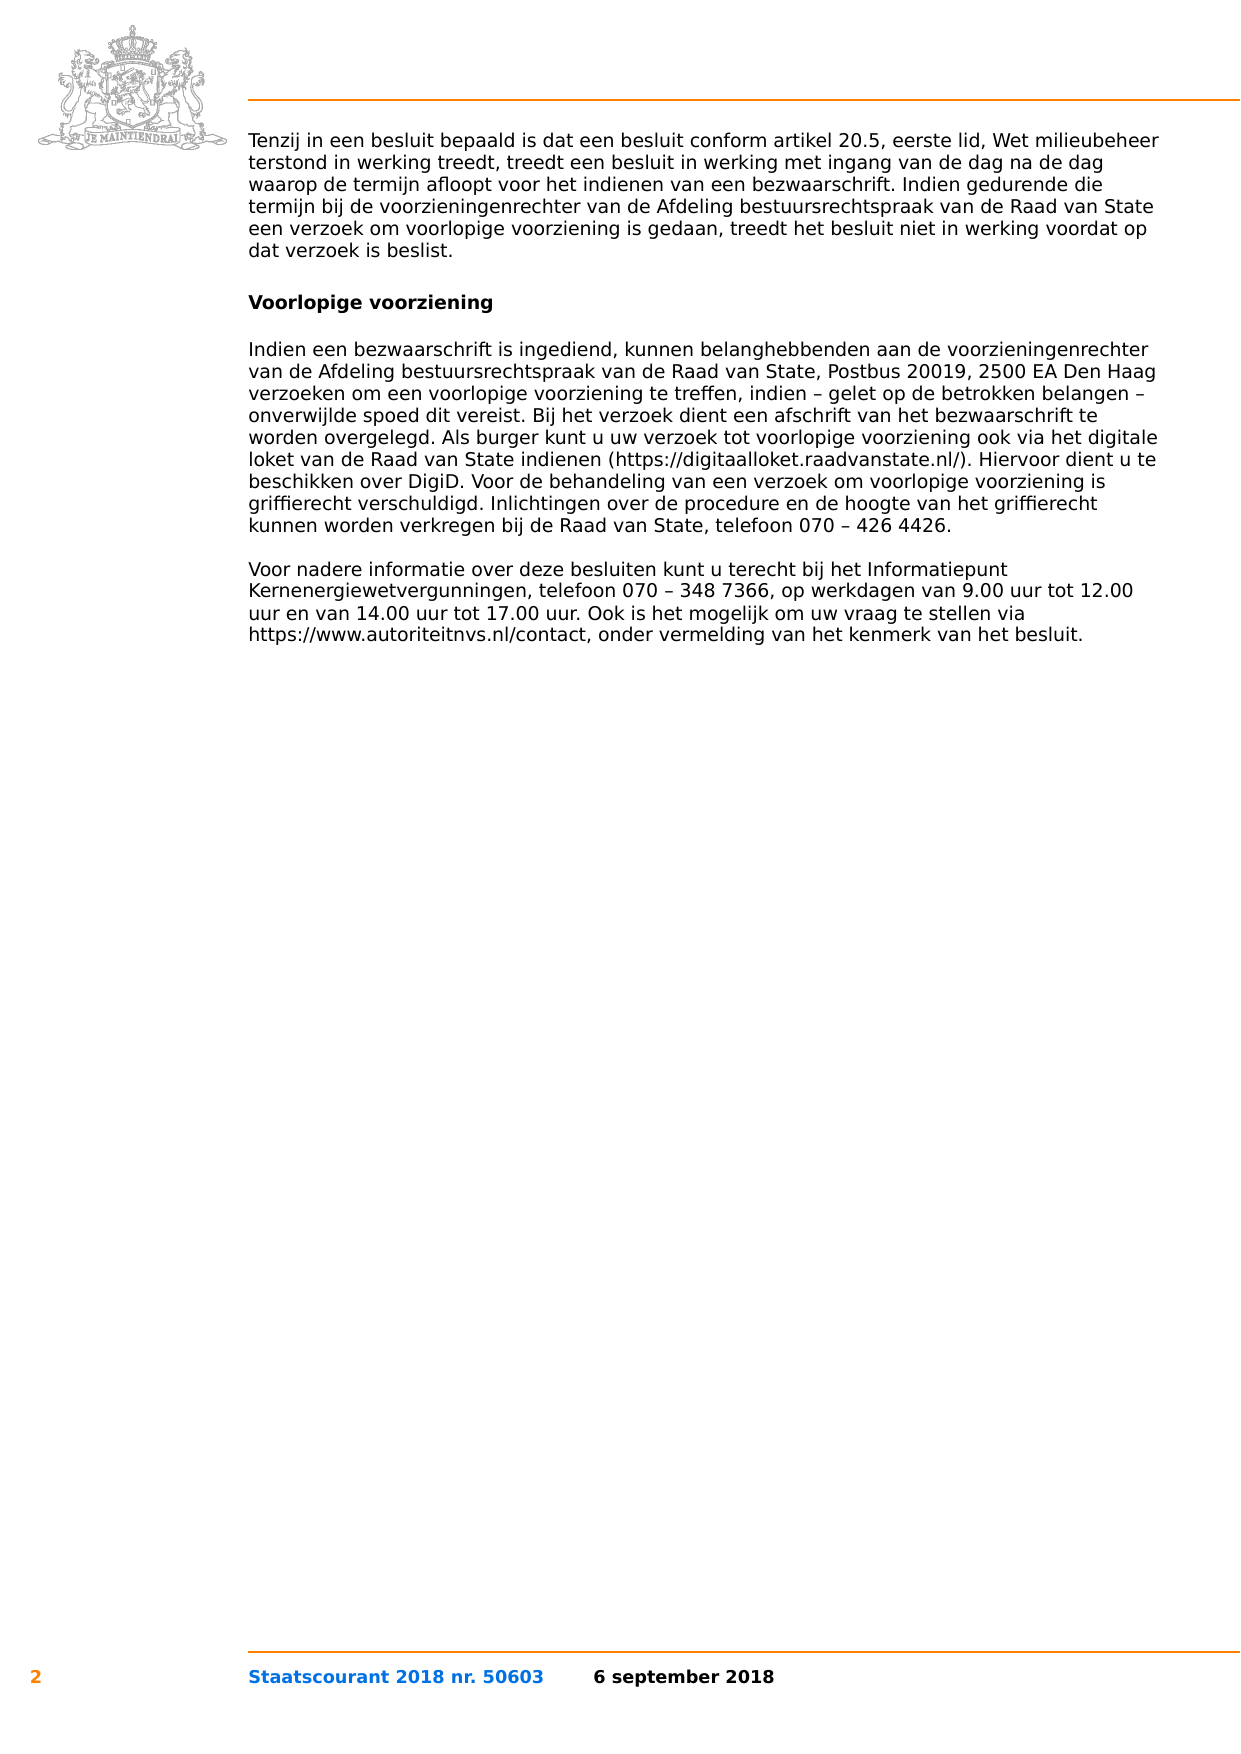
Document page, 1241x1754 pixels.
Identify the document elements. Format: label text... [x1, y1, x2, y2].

subtitle Voorlopige voorziening [248, 292, 1163, 314]
text Voor nadere informatie over deze besluiten kunt u terecht bij het Informatiepunt Kernenergiewetvergunningen, telefoon 070 – 348 7366, op werkdagen van 9.00 uur tot 12.00 uur en van 14.00 uur tot 17.00 uur. Ook is het mogelijk om uw vraag te stellen via https://www.autoriteitnvs.nl/contact, onder vermelding van het kenmerk van het besluit. [248, 558, 1163, 646]
text Tenzij in een besluit bepaald is dat een besluit conform artikel 20.5, eerste lid, Wet milieubeheer terstond in werking treedt, treedt een besluit in werking met ingang van de dag na de dag waarop de termijn afloopt voor het indienen van een bezwaarschrift. Indien gedurende die termijn bij de voorzieningenrechter van de Afdeling bestuursrechtspraak van de Raad van State een verzoek om voorlopige voorziening is gedaan, treedt het besluit niet in werking voordat op dat verzoek is beslist. [248, 130, 1163, 262]
text Indien een bezwaarschrift is ingediend, kunnen belanghebbenden aan de voorzieningenrechter van de Afdeling bestuursrechtspraak van de Raad van State, Postbus 20019, 2500 EA Den Haag verzoeken om een voorlopige voorziening te treffen, indien – gelet op de betrokken belangen – onverwijlde spoed dit vereist. Bij het verzoek dient een afschrift van het bezwaarschrift te worden overgelegd. Als burger kunt u uw verzoek tot voorlopige voorziening ook via het digitale loket van de Raad van State indienen (https://digitaalloket.raadvanstate.nl/). Hiervoor dient u te beschikken over DigiD. Voor de behandeling van een verzoek om voorlopige voorziening is griffierecht verschuldigd. Inlichtingen over de procedure en de hoogte van het griffierecht kunnen worden verkregen bij de Raad van State, telefoon 070 – 426 4426. [248, 339, 1163, 537]
picture [38, 25, 227, 150]
